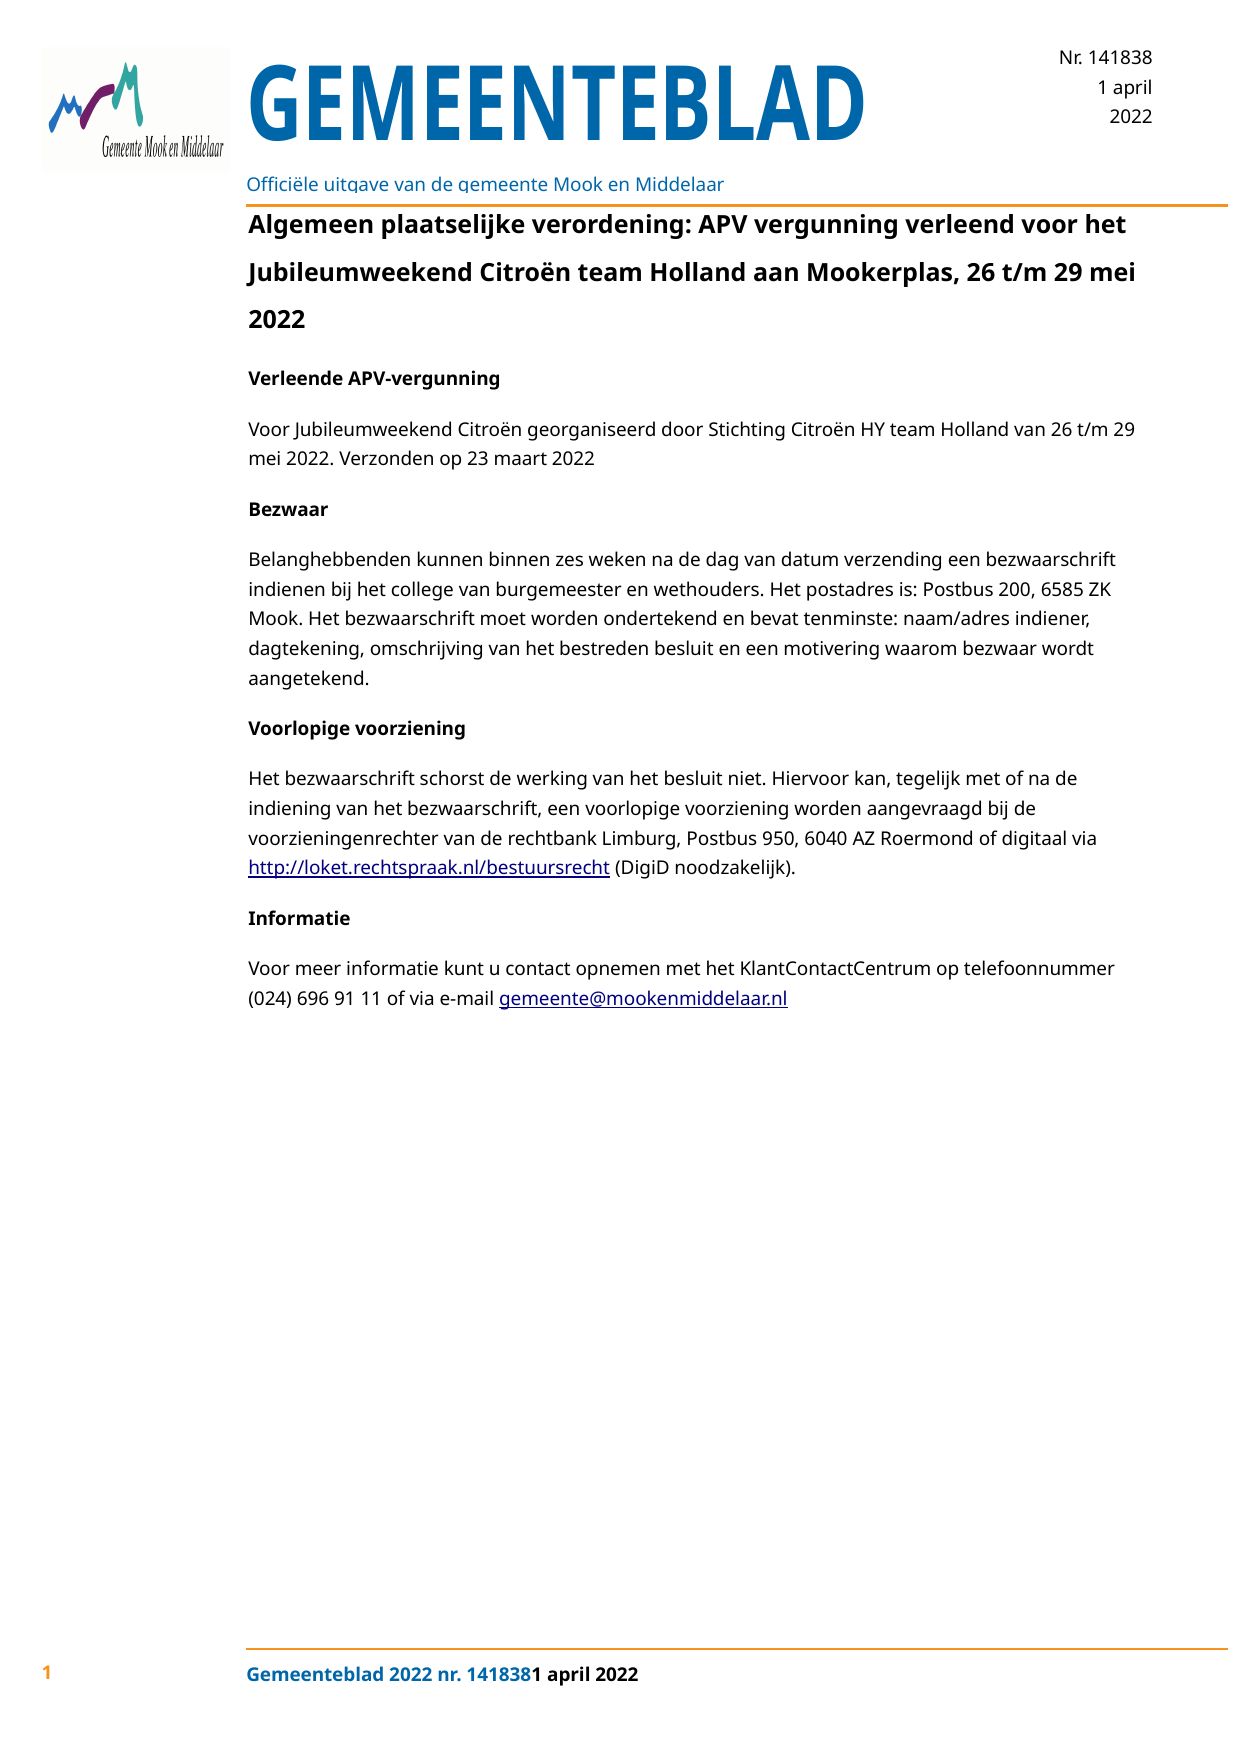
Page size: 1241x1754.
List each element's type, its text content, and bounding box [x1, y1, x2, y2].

text Belanghebbenden kunnen binnen zes weken na de dag van datum verzending een bezwaarschrift indienen bij het college van burgemeester en wethouders. Het postadres is: Postbus 200, 6585 ZK Mook. Het bezwaarschrift moet worden ondertekend en bevat tenminste: naam/adres indiener, dagtekening, omschrijving van het bestreden besluit en een motivering waarom bezwaar wordt aangetekend. [248, 546, 1152, 690]
text Bezwaar [248, 496, 1152, 522]
text Voor Jubileumweekend Citroën georganiseerd door Stichting Citroën HY team Holland van 26 t/m 29 mei 2022. Verzonden op 23 maart 2022 [248, 416, 1152, 471]
text Informatie [248, 905, 1152, 930]
text Algemeen plaatselijke verordening: APV vergunning verleend voor het Jubileumweekend Citroën team Holland aan Mookerplas, 26 t/m 29 mei 2022 [248, 207, 1152, 336]
text Voorlopige voorziening [248, 715, 1152, 741]
text Het bezwaarschrift schorst de werking van het besluit niet. Hiervoor kan, tegelijk met of na de indiening van het bezwaarschrift, een voorlopige voorziening worden aangevraagd bij de voorzieningenrechter van de rechtbank Limburg, Postbus 950, 6040 AZ Roermond of digitaal via http://loket.rechtspraak.nl/bestuursrecht (DigiD noodzakelijk). [248, 766, 1152, 880]
picture [41, 47, 231, 172]
text Verleende APV-vergunning [248, 366, 1152, 391]
text Voor meer informatie kunt u contact opnemen met het KlantContactCentrum op telefoonnummer (024) 696 91 11 of via e-mail gemeente@mookenmiddelaar.nl [248, 955, 1152, 1010]
